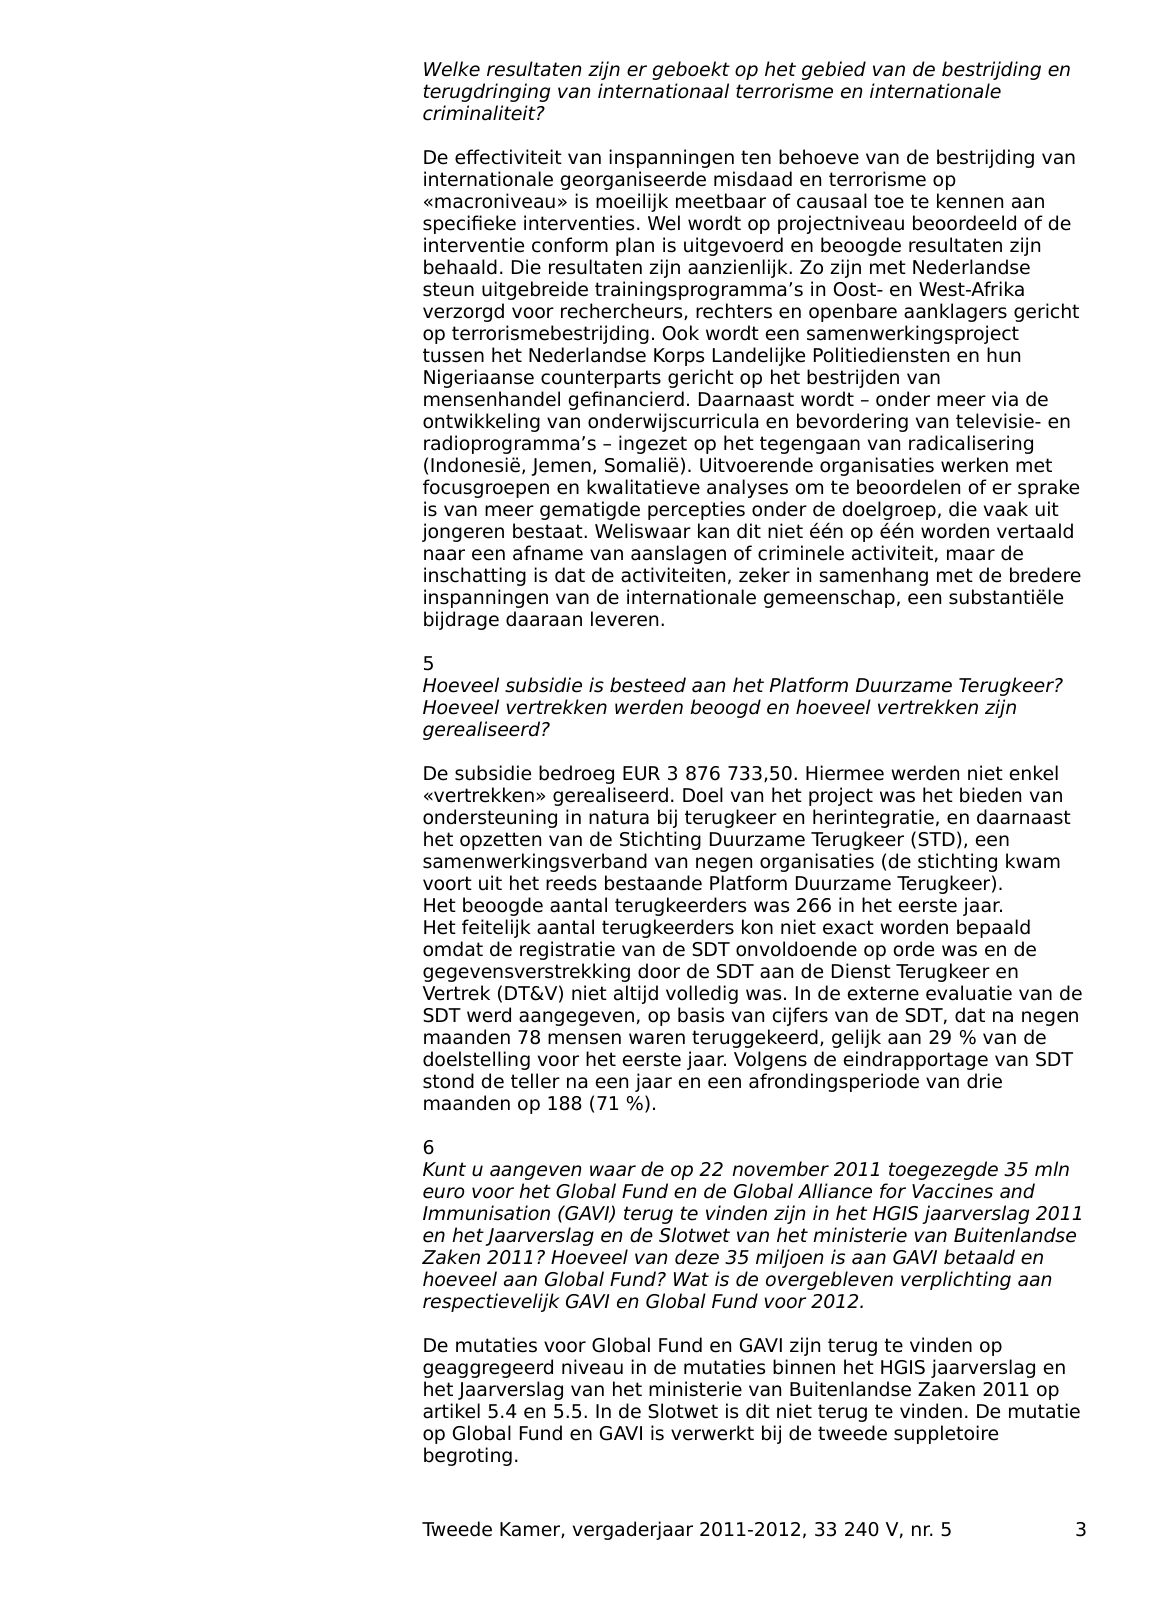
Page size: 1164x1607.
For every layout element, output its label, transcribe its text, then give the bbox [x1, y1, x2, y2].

text Welke resultaten zijn er geboekt op het gebied van de bestrijding en terugdringing van internationaal terrorisme en internationale criminaliteit? [422, 59, 1087, 125]
text De subsidie bedroeg EUR 3 876 733,50. Hiermee werden niet enkel «vertrekken» gerealiseerd. Doel van het project was het bieden van ondersteuning in natura bij terugkeer en herintegratie, en daarnaast het opzetten van de Stichting Duurzame Terugkeer (STD), een samenwerkingsverband van negen organisaties (de stichting kwam voort uit het reeds bestaande Platform Duurzame Terugkeer). [422, 763, 1087, 895]
text Het feitelijk aantal terugkeerders kon niet exact worden bepaald omdat de registratie van de SDT onvoldoende op orde was en de gegevensverstrekking door de SDT aan de Dienst Terugkeer en Vertrek (DT&V) niet altijd volledig was. In de externe evaluatie van de SDT werd aangegeven, op basis van cijfers van de SDT, dat na negen maanden 78 mensen waren teruggekeerd, gelijk aan 29 % van de doelstelling voor het eerste jaar. Volgens de eindrapportage van SDT stond de teller na een jaar en een afrondingsperiode van drie maanden op 188 (71 %). [422, 917, 1087, 1115]
text De mutaties voor Global Fund en GAVI zijn terug te vinden op geaggregeerd niveau in de mutaties binnen het HGIS jaarverslag en het Jaarverslag van het ministerie van Buitenlandse Zaken 2011 op artikel 5.4 en 5.5. In de Slotwet is dit niet terug te vinden. De mutatie op Global Fund en GAVI is verwerkt bij de tweede suppletoire begroting. [422, 1335, 1087, 1467]
text 5 [422, 653, 1087, 675]
text Hoeveel subsidie is besteed aan het Platform Duurzame Terugkeer? Hoeveel vertrekken werden beoogd en hoeveel vertrekken zijn gerealiseerd? [422, 675, 1087, 741]
text 6 [422, 1137, 1087, 1159]
text Kunt u aangeven waar de op 22 november 2011 toegezegde 35 mln euro voor het Global Fund en de Global Alliance for Vaccines and Immunisation (GAVI) terug te vinden zijn in het HGIS jaarverslag 2011 en het Jaarverslag en de Slotwet van het ministerie van Buitenlandse Zaken 2011? Hoeveel van deze 35 miljoen is aan GAVI betaald en hoeveel aan Global Fund? Wat is de overgebleven verplichting aan respectievelijk GAVI en Global Fund voor 2012. [422, 1159, 1087, 1313]
text Het beoogde aantal terugkeerders was 266 in het eerste jaar. [422, 895, 1087, 917]
text De effectiviteit van inspanningen ten behoeve van de bestrijding van internationale georganiseerde misdaad en terrorisme op «macroniveau» is moeilijk meetbaar of causaal toe te kennen aan specifieke interventies. Wel wordt op projectniveau beoordeeld of de interventie conform plan is uitgevoerd en beoogde resultaten zijn behaald. Die resultaten zijn aanzienlijk. Zo zijn met Nederlandse steun uitgebreide trainingsprogramma’s in Oost- en West-Afrika verzorgd voor rechercheurs, rechters en openbare aanklagers gericht op terrorismebestrijding. Ook wordt een samenwerkingsproject tussen het Nederlandse Korps Landelijke Politiediensten en hun Nigeriaanse counterparts gericht op het bestrijden van mensenhandel gefinancierd. Daarnaast wordt – onder meer via de ontwikkeling van onderwijscurricula en bevordering van televisie- en radioprogramma’s – ingezet op het tegengaan van radicalisering (Indonesië, Jemen, Somalië). Uitvoerende organisaties werken met focusgroepen en kwalitatieve analyses om te beoordelen of er sprake is van meer gematigde percepties onder de doelgroep, die vaak uit jongeren bestaat. Weliswaar kan dit niet één op één worden vertaald naar een afname van aanslagen of criminele activiteit, maar de inschatting is dat de activiteiten, zeker in samenhang met de bredere inspanningen van de internationale gemeenschap, een substantiële bijdrage daaraan leveren. [422, 147, 1087, 631]
